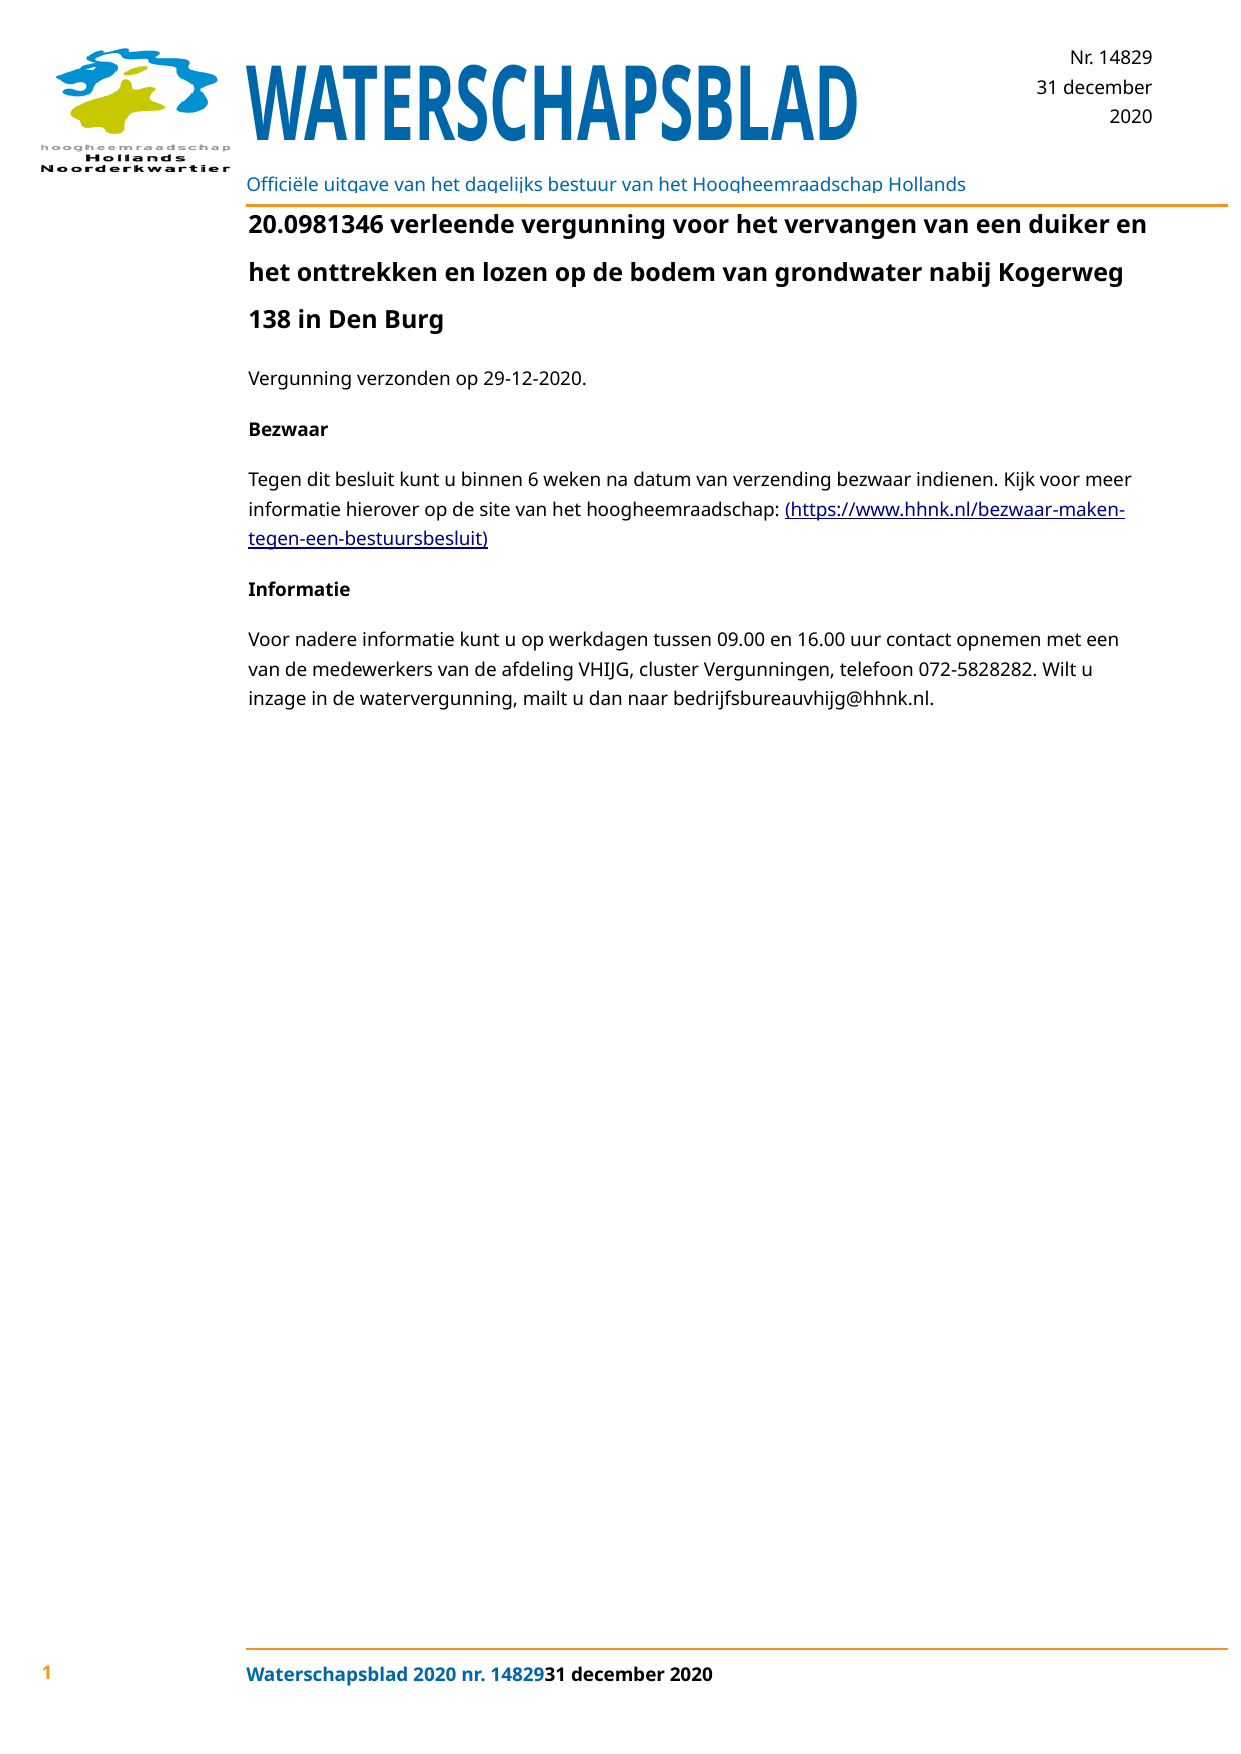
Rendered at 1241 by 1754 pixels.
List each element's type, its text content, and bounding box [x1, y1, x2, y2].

picture [41, 47, 231, 172]
text Informatie [248, 576, 1152, 602]
text Tegen dit besluit kunt u binnen 6 weken na datum van verzending bezwaar indienen. Kijk voor meer informatie hierover op de site van het hoogheemraadschap: (https://www.hhnk.nl/bezwaar-maken-tegen-een-bestuursbesluit) [248, 466, 1152, 551]
text Bezwaar [248, 416, 1152, 442]
text Voor nadere informatie kunt u op werkdagen tussen 09.00 en 16.00 uur contact opnemen met een van de medewerkers van de afdeling VHIJG, cluster Vergunningen, telefoon 072-5828282. Wilt u inzage in de watervergunning, mailt u dan naar bedrijfsbureauvhijg@hhnk.nl. [248, 626, 1152, 711]
text 20.0981346 verleende vergunning voor het vervangen van een duiker en het onttrekken en lozen op de bodem van grondwater nabij Kogerweg 138 in Den Burg [248, 207, 1152, 336]
text Vergunning verzonden op 29-12-2020. [248, 366, 1152, 391]
